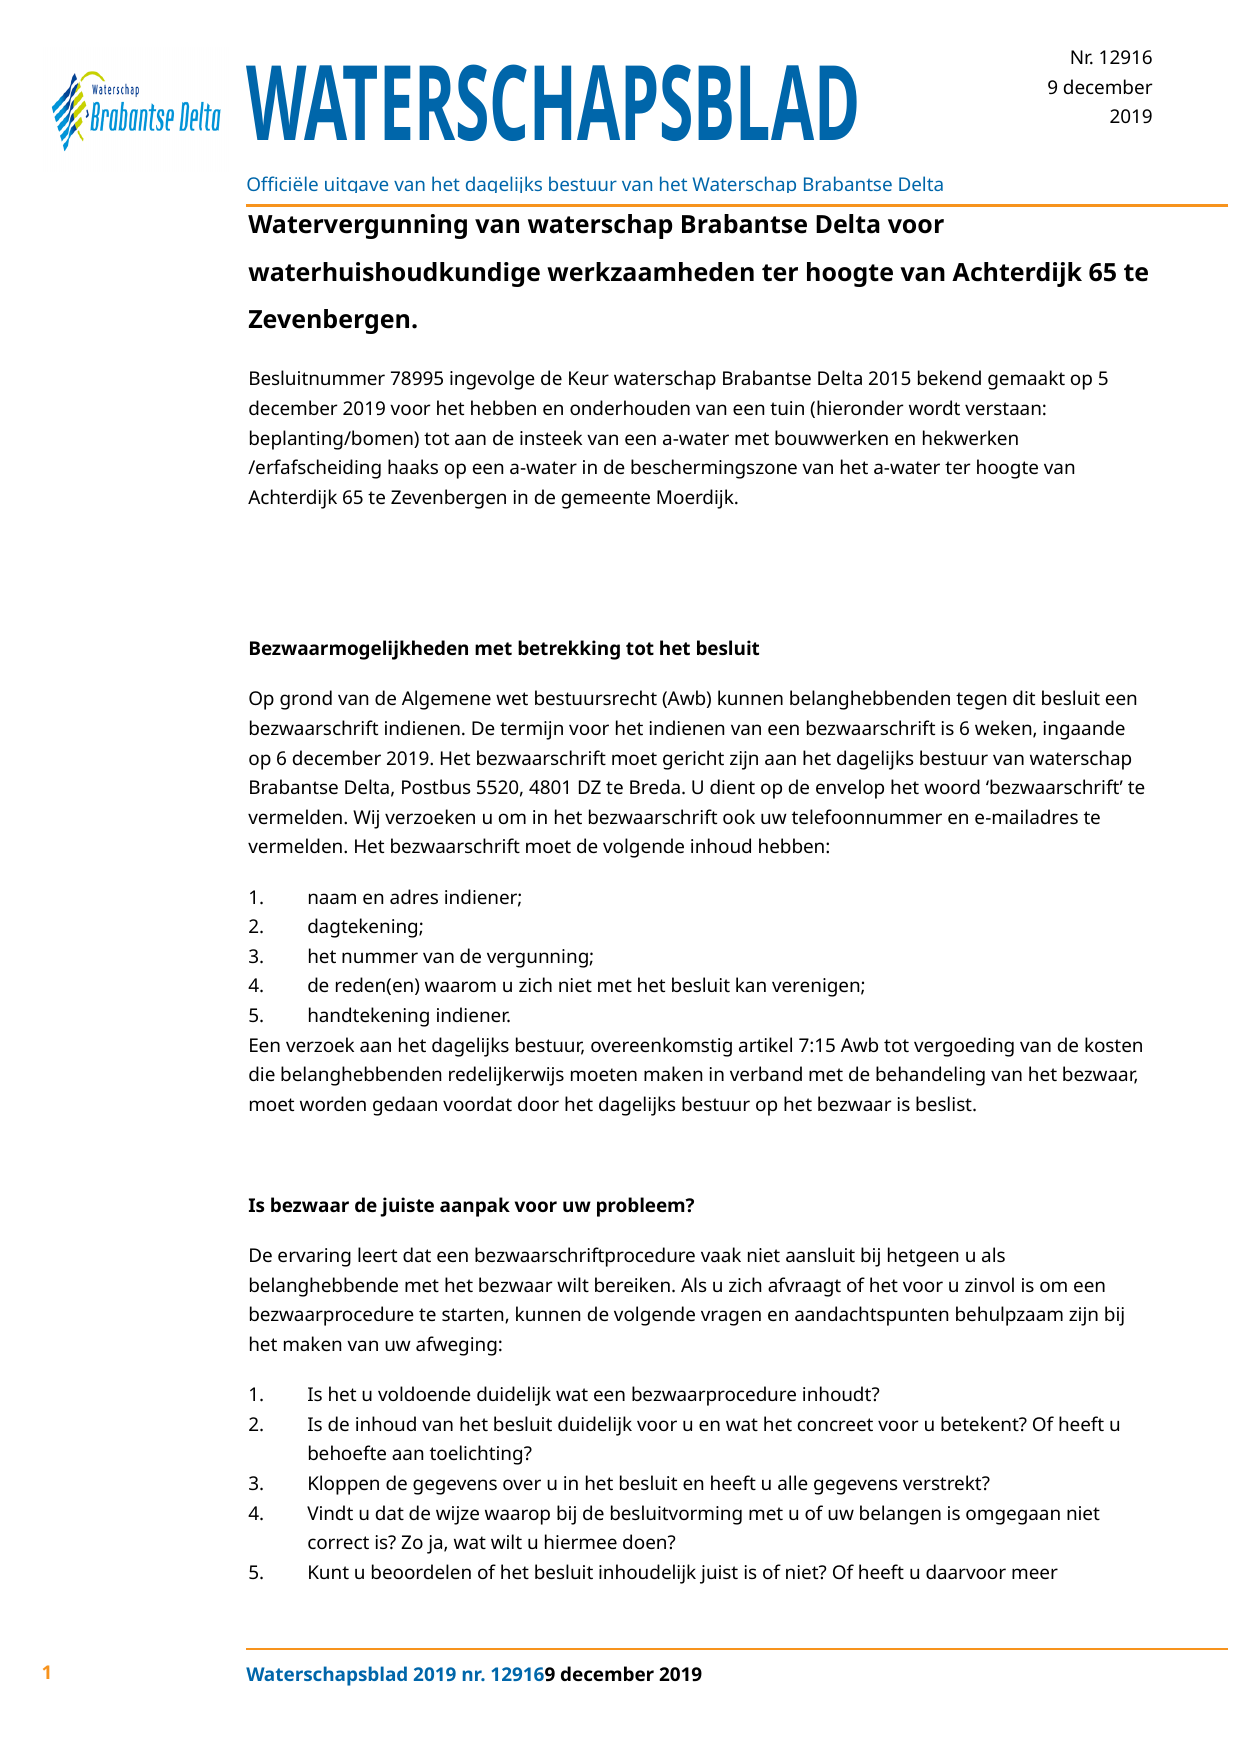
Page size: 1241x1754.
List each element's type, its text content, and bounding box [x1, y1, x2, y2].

list naam en adres indiener; [248, 884, 1152, 909]
text Watervergunning van waterschap Brabantse Delta voor waterhuishoudkundige werkzaamheden ter hoogte van Achterdijk 65 te Zevenbergen. [248, 207, 1152, 336]
list het nummer van de vergunning; [248, 943, 1152, 969]
list de reden(en) waarom u zich niet met het besluit kan verenigen; [248, 973, 1152, 998]
text De ervaring leert dat een bezwaarschriftprocedure vaak niet aansluit bij hetgeen u als belanghebbende met het bezwaar wilt bereiken. Als u zich afvraagt of het voor u zinvol is om een bezwaarprocedure te starten, kunnen de volgende vragen en aandachtspunten behulpzaam zijn bij het maken van uw afweging: [248, 1242, 1152, 1357]
list dagtekening; [248, 913, 1152, 939]
text Is bezwaar de juiste aanpak voor uw probleem? [248, 1192, 1152, 1217]
picture [41, 47, 231, 172]
list Is de inhoud van het besluit duidelijk voor u en wat het concreet voor u betekent? Of heeft u behoefte aan toelichting? [248, 1411, 1152, 1466]
text Op grond van de Algemene wet bestuursrecht (Awb) kunnen belanghebbenden tegen dit besluit een bezwaarschrift indienen. De termijn voor het indienen van een bezwaarschrift is 6 weken, ingaande op 6 december 2019. Het bezwaarschrift moet gericht zijn aan het dagelijks bestuur van waterschap Brabantse Delta, Postbus 5520, 4801 DZ te Breda. U dient op de envelop het woord ‘bezwaarschrift’ te vermelden. Wij verzoeken u om in het bezwaarschrift ook uw telefoonnummer en e‑mailadres te vermelden. Het bezwaarschrift moet de volgende inhoud hebben: [248, 686, 1152, 859]
list handtekening indiener. [248, 1002, 1152, 1028]
list Kunt u beoordelen of het besluit inhoudelijk juist is of niet? Of heeft u daarvoor meer [248, 1559, 1152, 1584]
text Besluitnummer 78995 ingevolge de Keur waterschap Brabantse Delta 2015 bekend gemaakt op 5 december 2019 voor het hebben en onderhouden van een tuin (hieronder wordt verstaan: beplanting/bomen) tot aan de insteek van een a-water met bouwwerken en hekwerken /erfafscheiding haaks op een a-water in de beschermingszone van het a-water ter hoogte van Achterdijk 65 te Zevenbergen in de gemeente Moerdijk. [248, 366, 1152, 509]
text Een verzoek aan het dagelijks bestuur, overeenkomstig artikel 7:15 Awb tot vergoeding van de kosten die belanghebbenden redelijkerwijs moeten maken in verband met de behandeling van het bezwaar, moet worden gedaan voordat door het dagelijks bestuur op het bezwaar is beslist. [248, 1032, 1152, 1117]
list Is het u voldoende duidelijk wat een bezwaarprocedure inhoudt? [248, 1381, 1152, 1407]
list Vindt u dat de wijze waarop bij de besluitvorming met u of uw belangen is omgegaan niet correct is? Zo ja, wat wilt u hiermee doen? [248, 1500, 1152, 1555]
list Kloppen de gegevens over u in het besluit en heeft u alle gegevens verstrekt? [248, 1470, 1152, 1496]
text Bezwaarmogelijkheden met betrekking tot het besluit [248, 635, 1152, 661]
